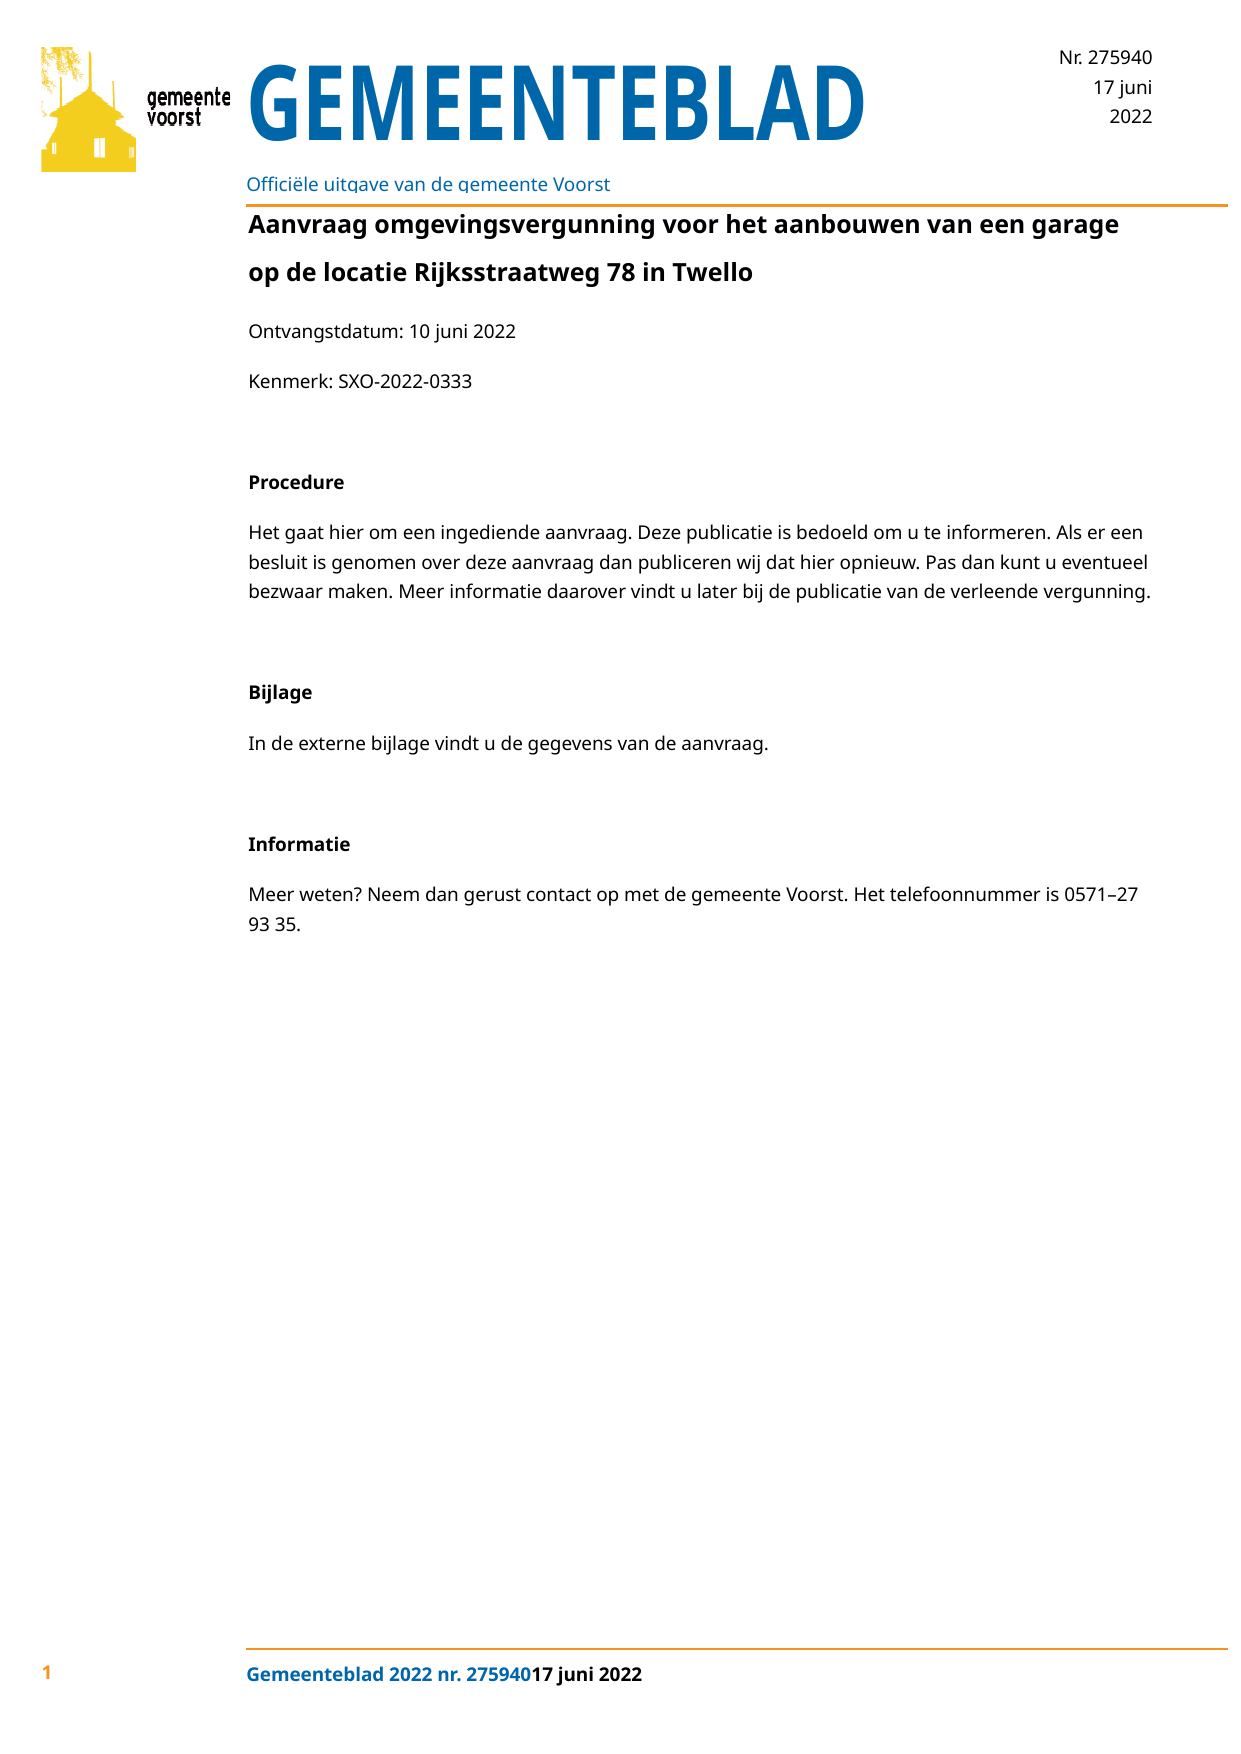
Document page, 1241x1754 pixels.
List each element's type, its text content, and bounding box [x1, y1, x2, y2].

text Informatie [248, 831, 1152, 857]
text Bijlage [248, 679, 1152, 705]
picture [41, 47, 231, 172]
text Kenmerk: SXO-2022-0333 [248, 368, 1152, 394]
text In de externe bijlage vindt u de gegevens van de aanvraag. [248, 730, 1152, 756]
text Procedure [248, 469, 1152, 495]
text Meer weten? Neem dan gerust contact op met de gemeente Voorst. Het telefoonnummer is 0571–27 93 35. [248, 881, 1152, 937]
text Ontvangstdatum: 10 juni 2022 [248, 318, 1152, 344]
text Aanvraag omgevingsvergunning voor het aanbouwen van een garage op de locatie Rijksstraatweg 78 in Twello [248, 207, 1152, 288]
text Het gaat hier om een ingediende aanvraag. Deze publicatie is bedoeld om u te informeren. Als er een besluit is genomen over deze aanvraag dan publiceren wij dat hier opnieuw. Pas dan kunt u eventueel bezwaar maken. Meer informatie daarover vindt u later bij de publicatie van de verleende vergunning. [248, 519, 1152, 604]
